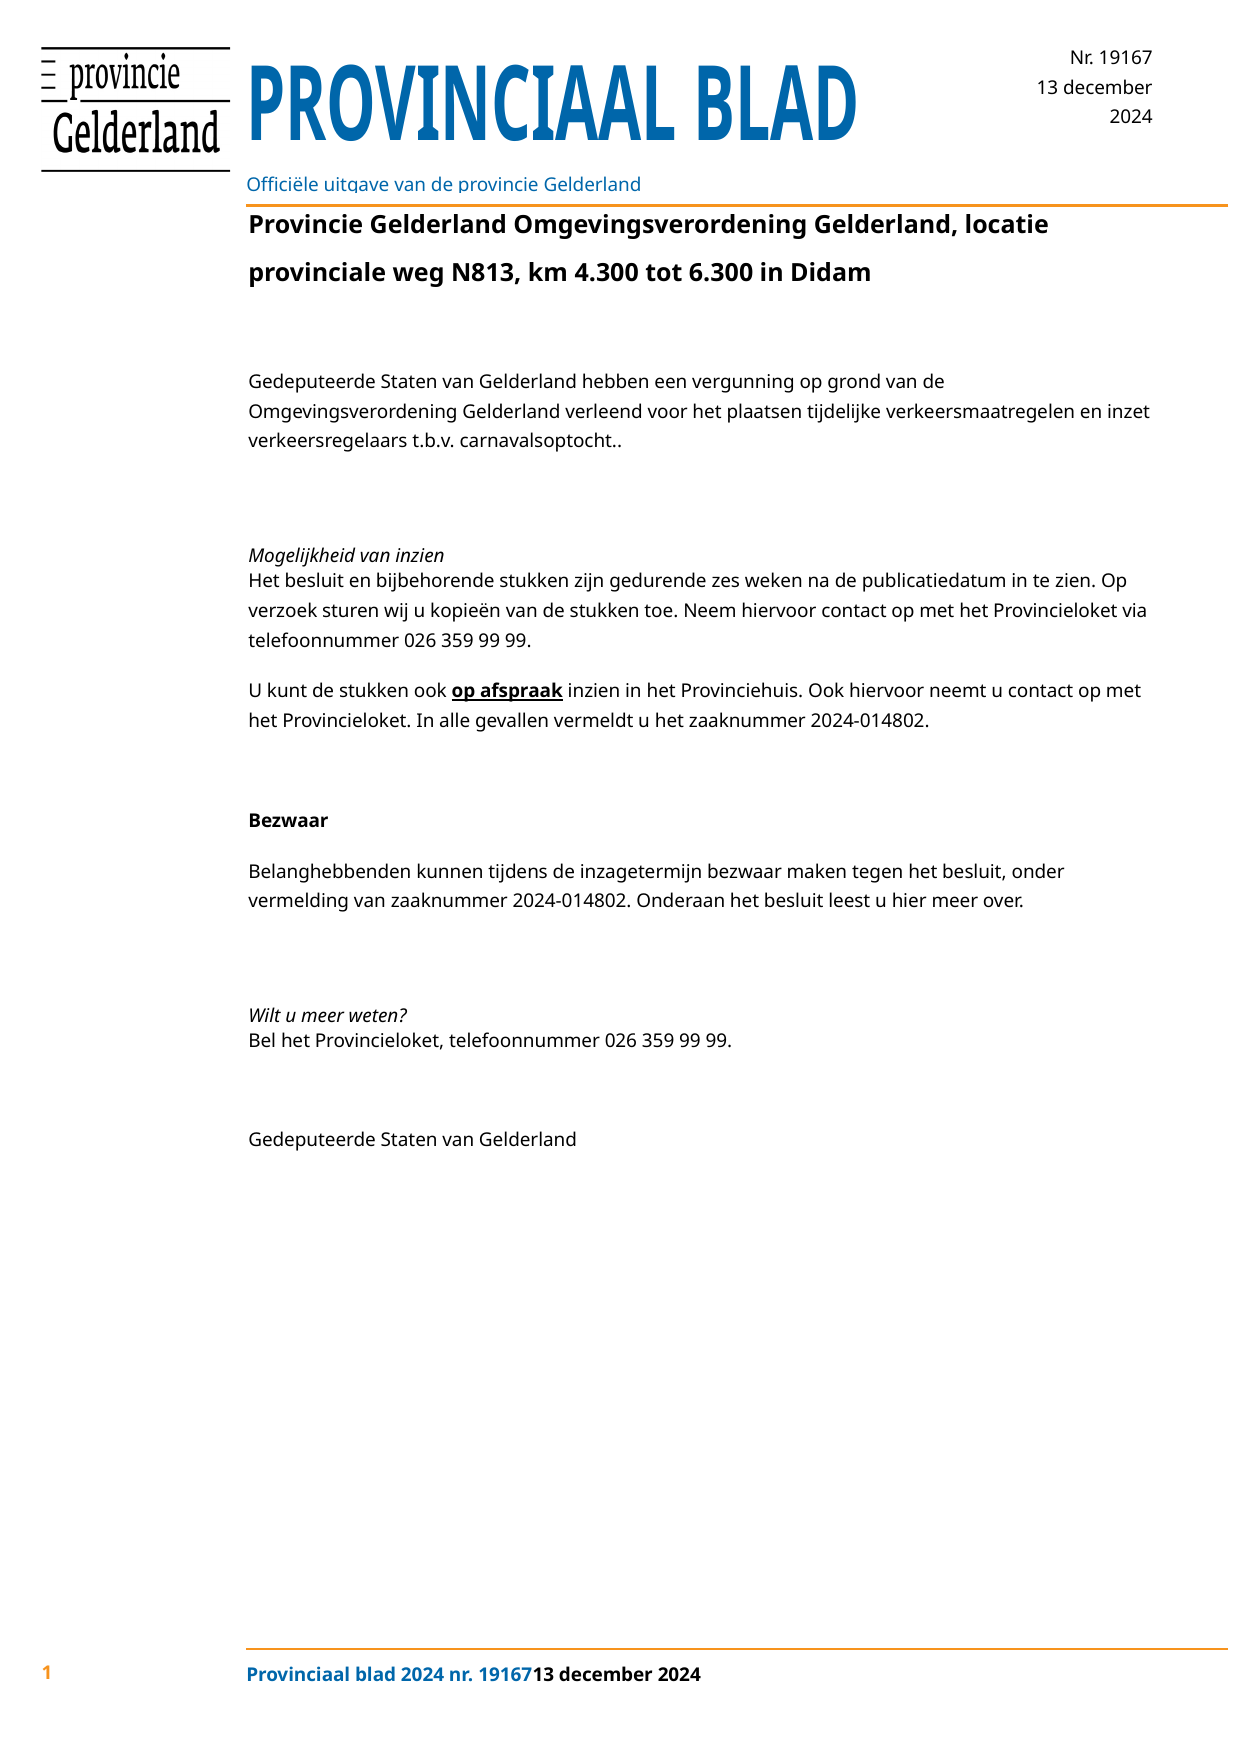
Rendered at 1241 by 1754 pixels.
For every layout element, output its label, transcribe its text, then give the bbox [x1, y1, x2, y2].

text Provincie Gelderland Omgevingsverordening Gelderland, locatie provinciale weg N813, km 4.300 tot 6.300 in Didam [248, 207, 1152, 288]
text Mogelijkheid van inzien [248, 542, 1152, 568]
text U kunt de stukken ook op afspraak inzien in het Provinciehuis. Ook hiervoor neemt u contact op met het Provincieloket. In alle gevallen vermeldt u het zaaknummer 2024-014802. [248, 677, 1152, 732]
text Het besluit en bijbehorende stukken zijn gedurende zes weken na de publicatiedatum in te zien. Op verzoek sturen wij u kopieën van de stukken toe. Neem hiervoor contact op met het Provincieloket via telefoonnummer 026 359 99 99. [248, 568, 1152, 652]
text Gedeputeerde Staten van Gelderland [248, 1126, 1152, 1152]
text Bel het Provincieloket, telefoonnummer 026 359 99 99. [248, 1028, 1152, 1053]
text Bezwaar [248, 808, 1152, 833]
picture [41, 47, 231, 172]
text Belanghebbenden kunnen tijdens de inzagetermijn bezwaar maken tegen het besluit, onder vermelding van zaaknummer 2024-014802. Onderaan het besluit leest u hier meer over. [248, 858, 1152, 913]
text Gedeputeerde Staten van Gelderland hebben een vergunning op grond van de Omgevingsverordening Gelderland verleend voor het plaatsen tijdelijke verkeersmaatregelen en inzet verkeersregelaars t.b.v. carnavalsoptocht.. [248, 368, 1152, 453]
text Wilt u meer weten? [248, 1002, 1152, 1028]
